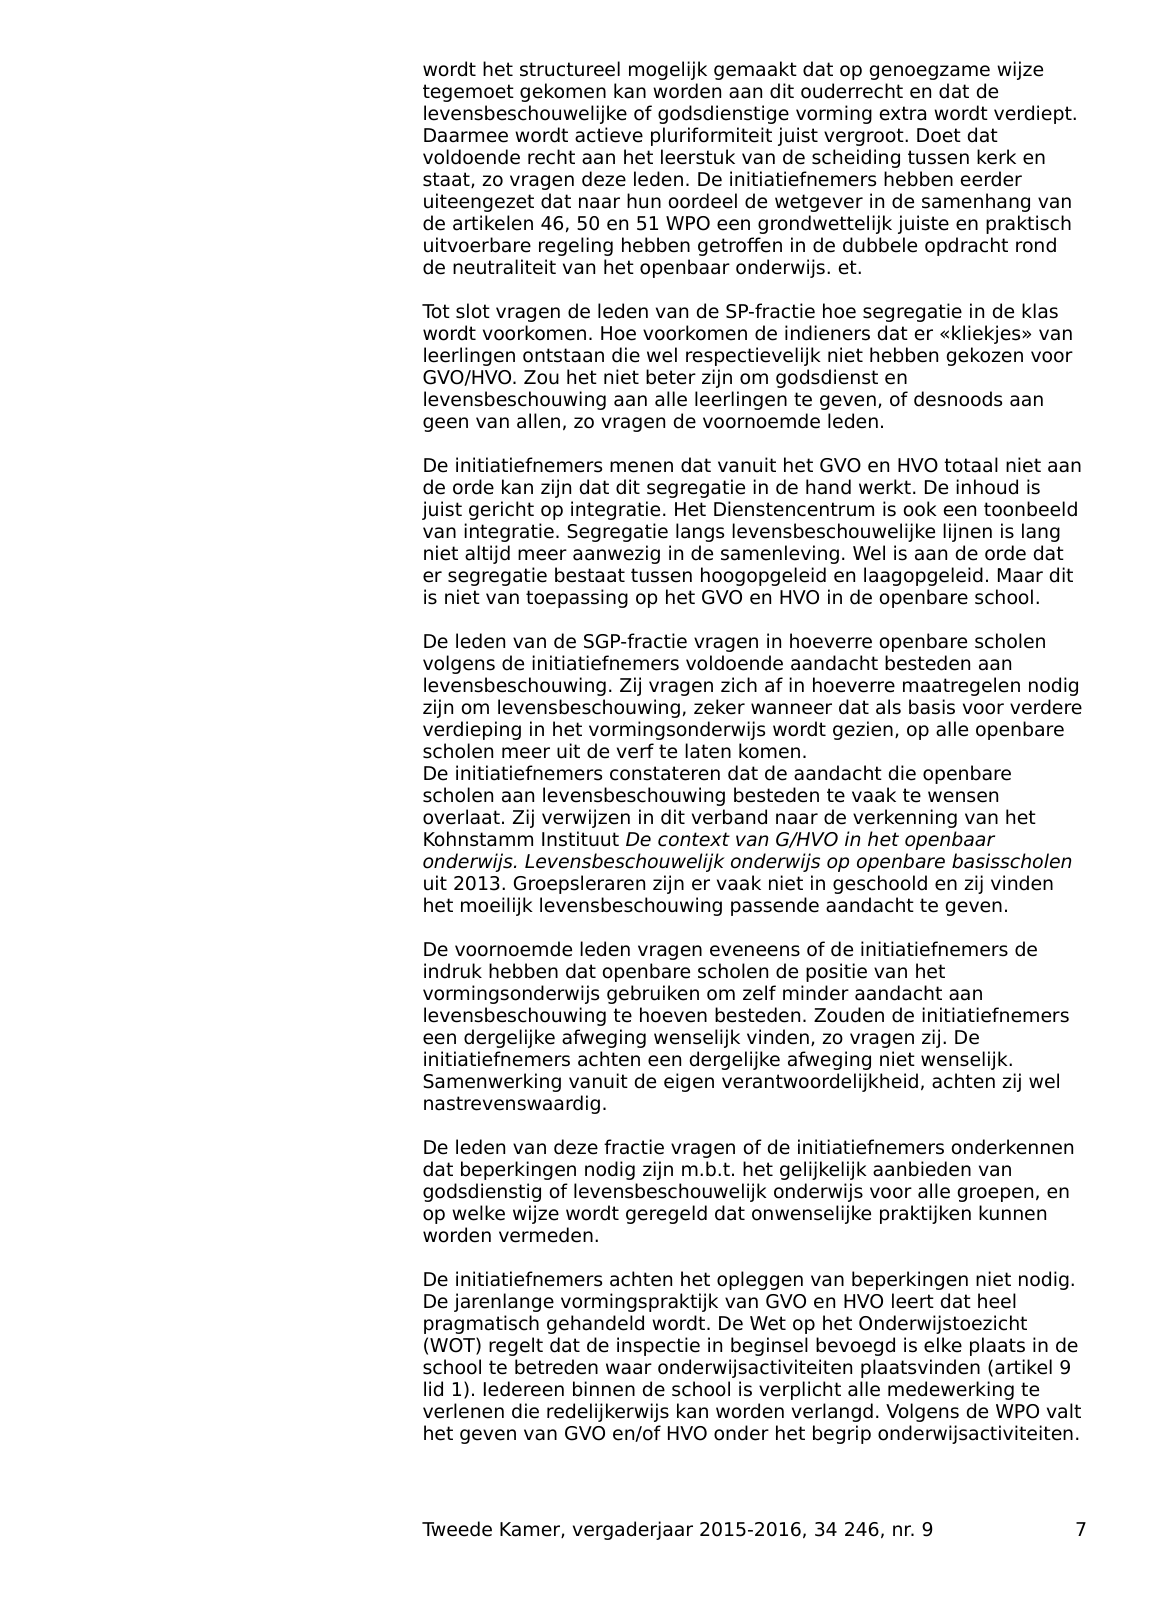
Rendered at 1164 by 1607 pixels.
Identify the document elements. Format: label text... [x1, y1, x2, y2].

text De voornoemde leden vragen eveneens of de initiatiefnemers de indruk hebben dat openbare scholen de positie van het vormingsonderwijs gebruiken om zelf minder aandacht aan levensbeschouwing te hoeven besteden. Zouden de initiatiefnemers een dergelijke afweging wenselijk vinden, zo vragen zij. De initiatiefnemers achten een dergelijke afweging niet wenselijk. Samenwerking vanuit de eigen verantwoordelijkheid, achten zij wel nastrevenswaardig. [422, 939, 1087, 1115]
text wordt het structureel mogelijk gemaakt dat op genoegzame wijze tegemoet gekomen kan worden aan dit ouderrecht en dat de levensbeschouwelijke of godsdienstige vorming extra wordt verdiept. Daarmee wordt actieve pluriformiteit juist vergroot. Doet dat voldoende recht aan het leerstuk van de scheiding tussen kerk en staat, zo vragen deze leden. De initiatiefnemers hebben eerder uiteengezet dat naar hun oordeel de wetgever in de samenhang van de artikelen 46, 50 en 51 WPO een grondwettelijk juiste en praktisch uitvoerbare regeling hebben getroffen in de dubbele opdracht rond de neutraliteit van het openbaar onderwijs. et. [422, 59, 1087, 279]
text De leden van deze fractie vragen of de initiatiefnemers onderkennen dat beperkingen nodig zijn m.b.t. het gelijkelijk aanbieden van godsdienstig of levensbeschouwelijk onderwijs voor alle groepen, en op welke wijze wordt geregeld dat onwenselijke praktijken kunnen worden vermeden. [422, 1137, 1087, 1247]
text Tot slot vragen de leden van de SP-fractie hoe segregatie in de klas wordt voorkomen. Hoe voorkomen de indieners dat er «kliekjes» van leerlingen ontstaan die wel respectievelijk niet hebben gekozen voor GVO/HVO. Zou het niet beter zijn om godsdienst en levensbeschouwing aan alle leerlingen te geven, of desnoods aan geen van allen, zo vragen de voornoemde leden. [422, 301, 1087, 433]
text De initiatiefnemers constateren dat de aandacht die openbare scholen aan levensbeschouwing besteden te vaak te wensen overlaat. Zij verwijzen in dit verband naar de verkenning van het Kohnstamm Instituut De context van G/HVO in het openbaar onderwijs. Levensbeschouwelijk onderwijs op openbare basisscholen uit 2013. Groepsleraren zijn er vaak niet in geschoold en zij vinden het moeilijk levensbeschouwing passende aandacht te geven. [422, 763, 1087, 917]
text De initiatiefnemers menen dat vanuit het GVO en HVO totaal niet aan de orde kan zijn dat dit segregatie in de hand werkt. De inhoud is juist gericht op integratie. Het Dienstencentrum is ook een toonbeeld van integratie. Segregatie langs levensbeschouwelijke lijnen is lang niet altijd meer aanwezig in de samenleving. Wel is aan de orde dat er segregatie bestaat tussen hoogopgeleid en laagopgeleid. Maar dit is niet van toepassing op het GVO en HVO in de openbare school. [422, 455, 1087, 609]
text De leden van de SGP-fractie vragen in hoeverre openbare scholen volgens de initiatiefnemers voldoende aandacht besteden aan levensbeschouwing. Zij vragen zich af in hoeverre maatregelen nodig zijn om levensbeschouwing, zeker wanneer dat als basis voor verdere verdieping in het vormingsonderwijs wordt gezien, op alle openbare scholen meer uit de verf te laten komen. [422, 631, 1087, 763]
text De initiatiefnemers achten het opleggen van beperkingen niet nodig. De jarenlange vormingspraktijk van GVO en HVO leert dat heel pragmatisch gehandeld wordt. De Wet op het Onderwijstoezicht (WOT) regelt dat de inspectie in beginsel bevoegd is elke plaats in de school te betreden waar onderwijsactiviteiten plaatsvinden (artikel 9 lid 1). Iedereen binnen de school is verplicht alle medewerking te verlenen die redelijkerwijs kan worden verlangd. Volgens de WPO valt het geven van GVO en/of HVO onder het begrip onderwijsactiviteiten. [422, 1269, 1087, 1445]
